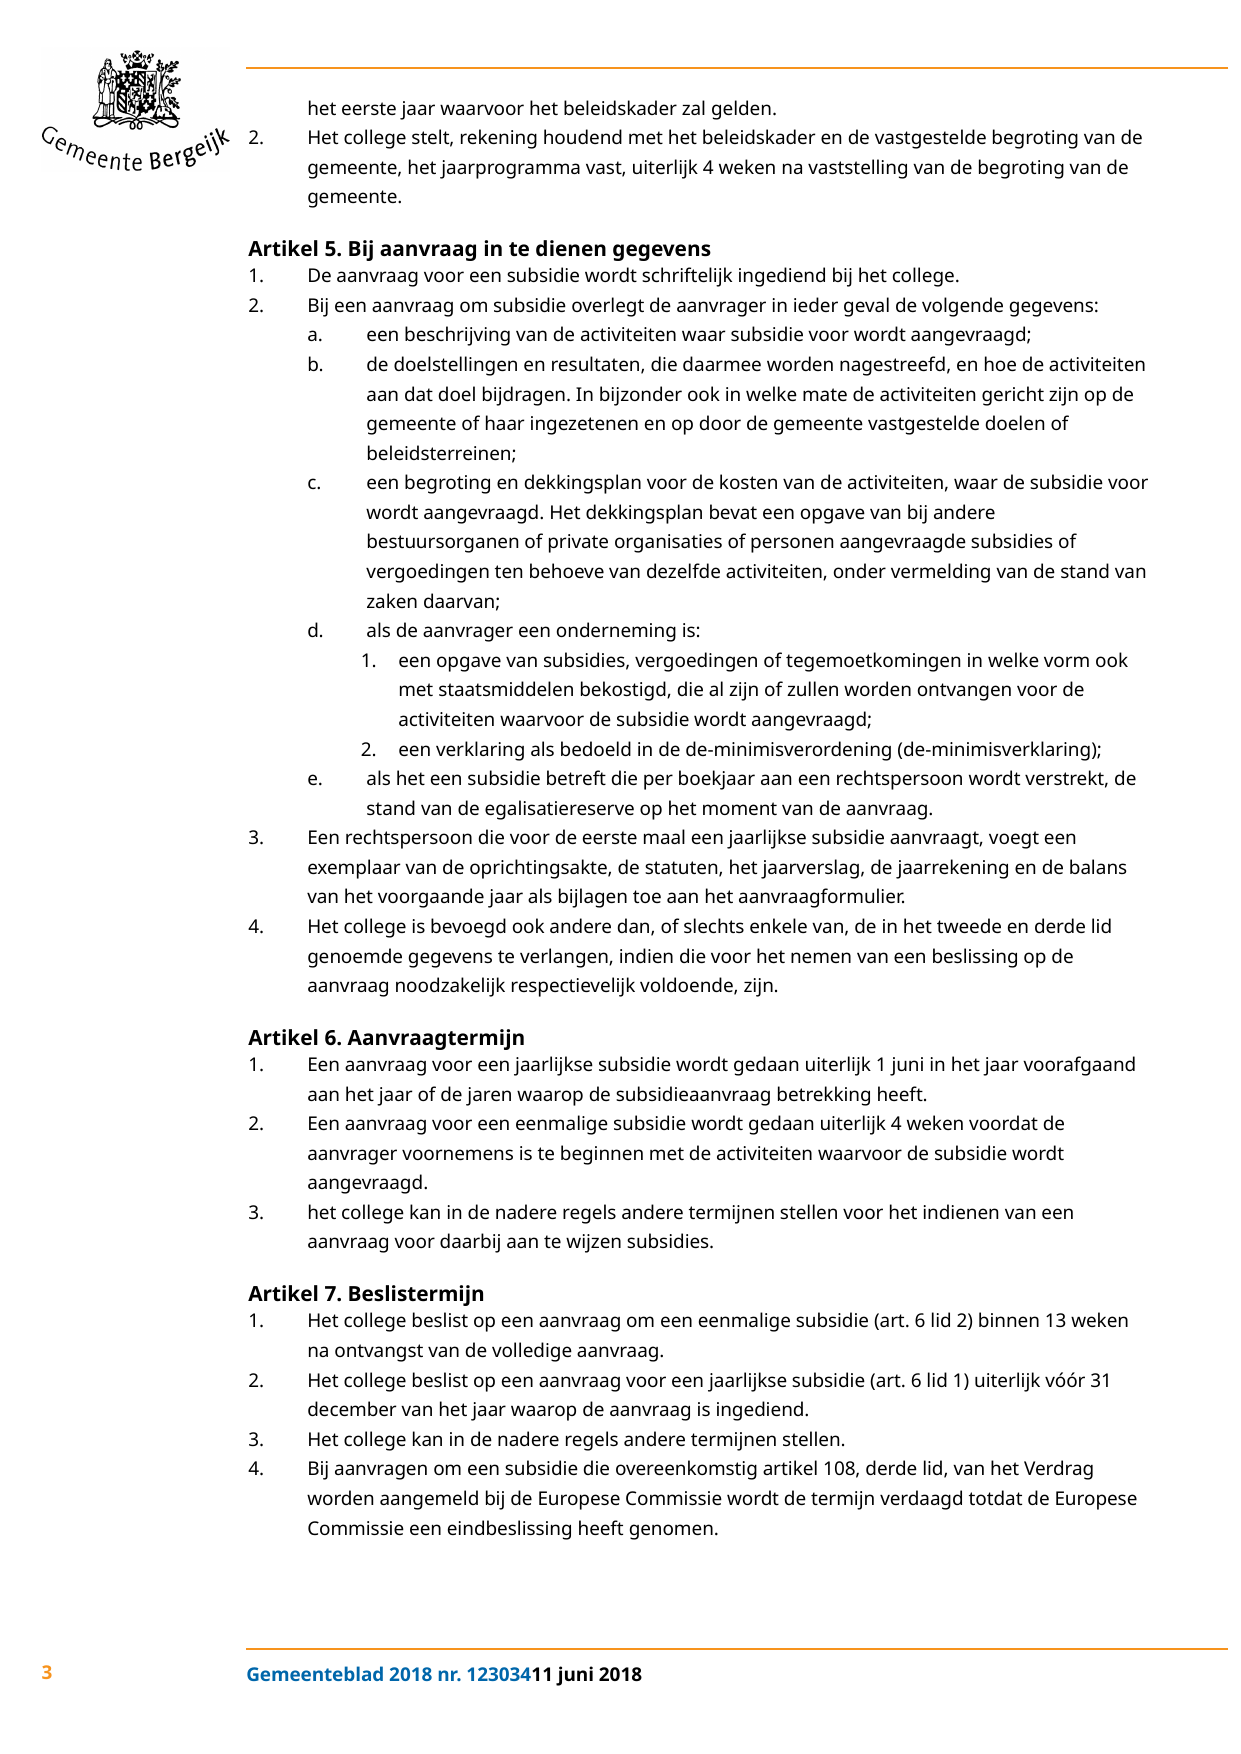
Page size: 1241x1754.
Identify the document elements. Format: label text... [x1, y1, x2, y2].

list Het college kan in de nadere regels andere termijnen stellen. [248, 1426, 1152, 1452]
text Artikel 7. Beslistermijn [248, 1279, 1152, 1308]
list een verklaring als bedoeld in de de-minimisverordening (de-minimisverklaring); [361, 736, 1152, 761]
list het eerste jaar waarvoor het beleidskader zal gelden. [248, 95, 1152, 121]
list het college kan in de nadere regels andere termijnen stellen voor het indienen van een aanvraag voor daarbij aan te wijzen subsidies. [248, 1199, 1152, 1254]
list Een rechtspersoon die voor de eerste maal een jaarlijkse subsidie aanvraagt, voegt een exemplaar van de oprichtingsakte, de statuten, het jaarverslag, de jaarrekening en de balans van het voorgaande jaar als bijlagen toe aan het aanvraagformulier. [248, 824, 1152, 909]
list een beschrijving van de activiteiten waar subsidie voor wordt aangevraagd; [307, 322, 1152, 347]
list De aanvraag voor een subsidie wordt schriftelijk ingediend bij het college. [248, 262, 1152, 288]
text Artikel 5. Bij aanvraag in te dienen gegevens [248, 234, 1152, 262]
list als de aanvrager een onderneming is: [307, 617, 1152, 643]
list een begroting en dekkingsplan voor de kosten van de activiteiten, waar de subsidie voor wordt aangevraagd. Het dekkingsplan bevat een opgave van bij andere bestuursorganen of private organisaties of personen aangevraagde subsidies of vergoedingen ten behoeve van dezelfde activiteiten, onder vermelding van de stand van zaken daarvan; [307, 469, 1152, 613]
text Artikel 6. Aanvraagtermijn [248, 1023, 1152, 1051]
list Bij aanvragen om een subsidie die overeenkomstig artikel 108, derde lid, van het Verdrag worden aangemeld bij de Europese Commissie wordt de termijn verdaagd totdat de Europese Commissie een eindbeslissing heeft genomen. [248, 1456, 1152, 1540]
list als het een subsidie betreft die per boekjaar aan een rechtspersoon wordt verstrekt, de stand van de egalisatiereserve op het moment van de aanvraag. [307, 765, 1152, 821]
list Een aanvraag voor een eenmalige subsidie wordt gedaan uiterlijk 4 weken voordat de aanvrager voornemens is te beginnen met de activiteiten waarvoor de subsidie wordt aangevraagd. [248, 1110, 1152, 1195]
list Het college beslist op een aanvraag voor een jaarlijkse subsidie (art. 6 lid 1) uiterlijk vóór 31 december van het jaar waarop de aanvraag is ingediend. [248, 1367, 1152, 1422]
list Het college beslist op een aanvraag om een eenmalige subsidie (art. 6 lid 2) binnen 13 weken na ontvangst van de volledige aanvraag. [248, 1308, 1152, 1363]
list een opgave van subsidies, vergoedingen of tegemoetkomingen in welke vorm ook met staatsmiddelen bekostigd, die al zijn of zullen worden ontvangen voor de activiteiten waarvoor de subsidie wordt aangevraagd; [361, 647, 1152, 732]
list Bij een aanvraag om subsidie overlegt de aanvrager in ieder geval de volgende gegevens: [248, 292, 1152, 318]
list Het college stelt, rekening houdend met het beleidskader en de vastgestelde begroting van de gemeente, het jaarprogramma vast, uiterlijk 4 weken na vaststelling van de begroting van de gemeente. [248, 124, 1152, 209]
list de doelstellingen en resultaten, die daarmee worden nagestreefd, en hoe de activiteiten aan dat doel bijdragen. In bijzonder ook in welke mate de activiteiten gericht zijn op de gemeente of haar ingezetenen en op door de gemeente vastgestelde doelen of beleidsterreinen; [307, 351, 1152, 466]
list Het college is bevoegd ook andere dan, of slechts enkele van, de in het tweede en derde lid genoemde gegevens te verlangen, indien die voor het nemen van een beslissing op de aanvraag noodzakelijk respectievelijk voldoende, zijn. [248, 913, 1152, 998]
picture [41, 47, 231, 172]
list Een aanvraag voor een jaarlijkse subsidie wordt gedaan uiterlijk 1 juni in het jaar voorafgaand aan het jaar of de jaren waarop de subsidieaanvraag betrekking heeft. [248, 1051, 1152, 1107]
